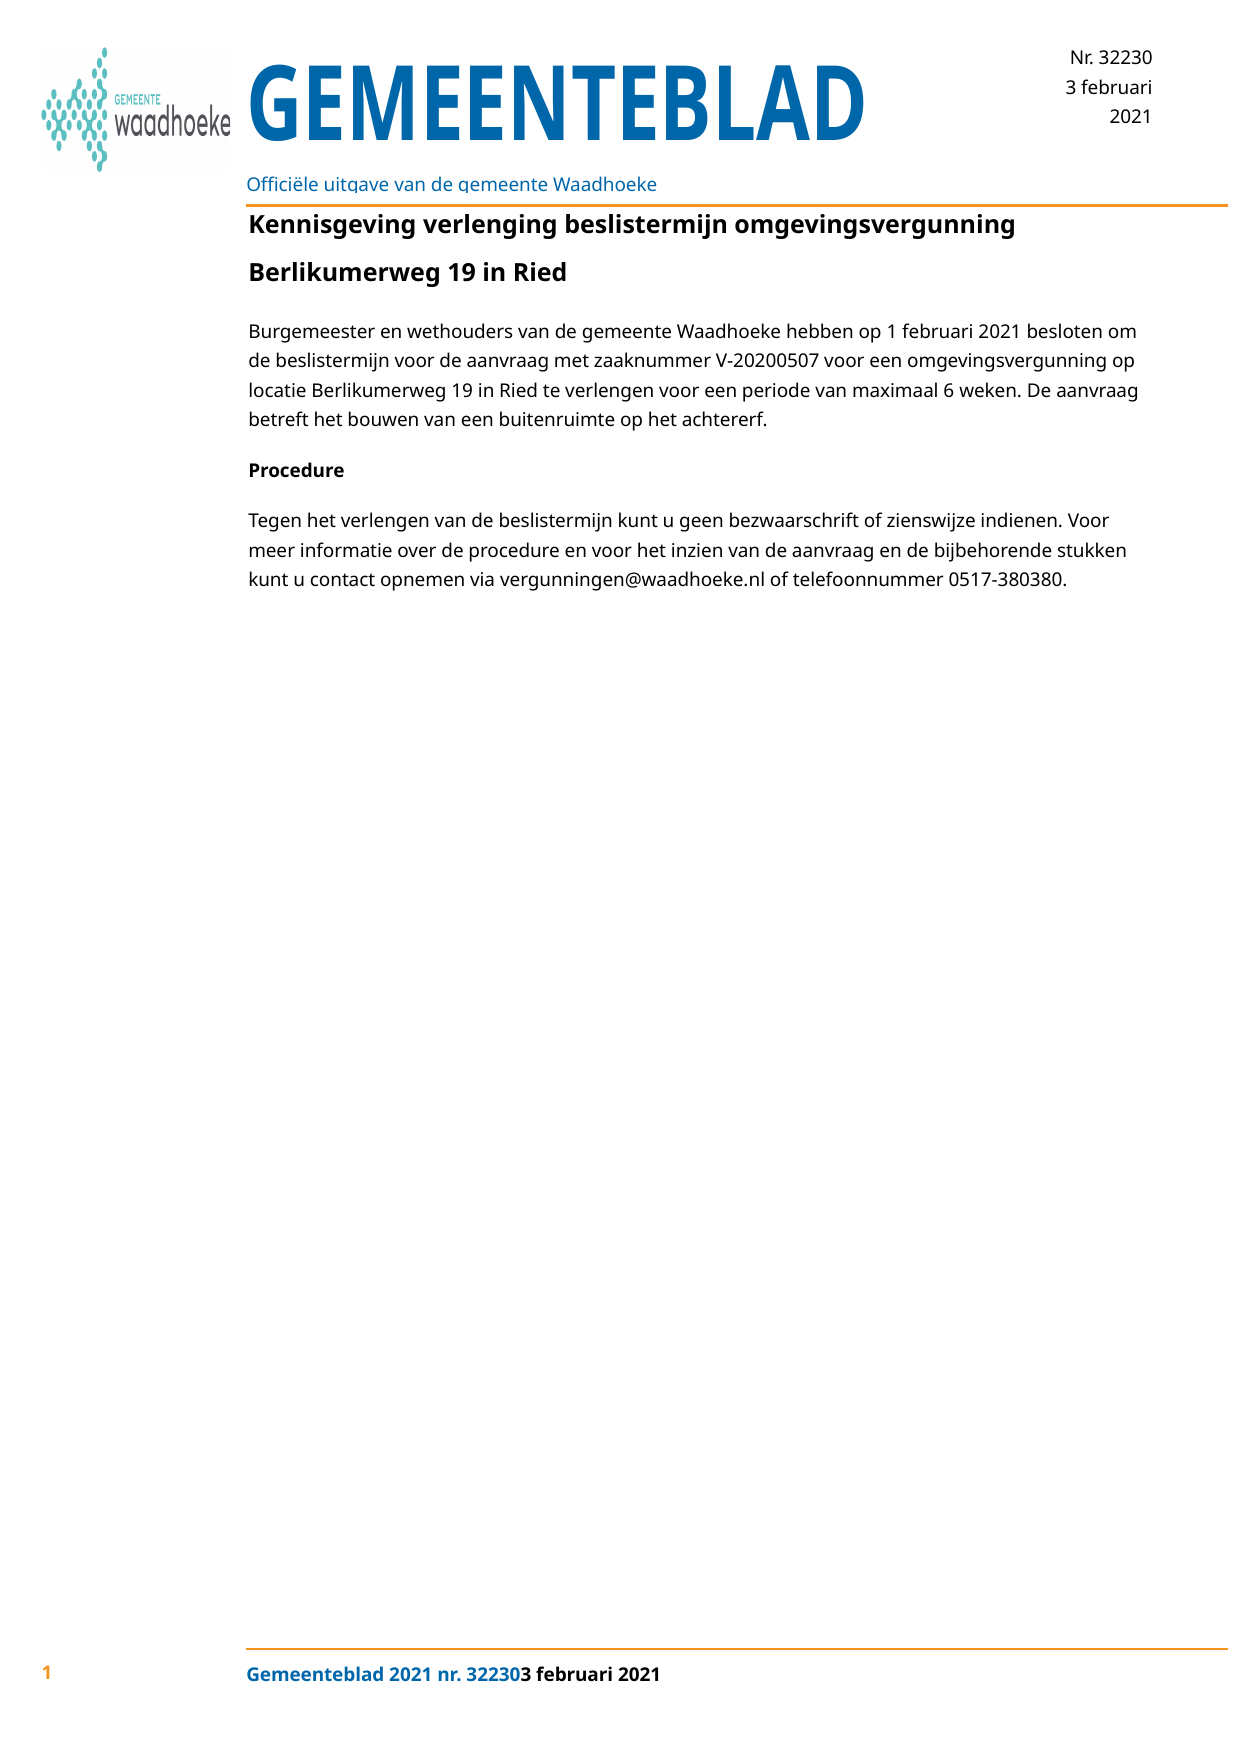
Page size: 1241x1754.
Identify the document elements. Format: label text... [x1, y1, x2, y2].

picture [41, 47, 231, 172]
text Burgemeester en wethouders van de gemeente Waadhoeke hebben op 1 februari 2021 besloten om de beslistermijn voor de aanvraag met zaaknummer V-20200507 voor een omgevingsvergunning op locatie Berlikumerweg 19 in Ried te verlengen voor een periode van maximaal 6 weken. De aanvraag betreft het bouwen van een buitenruimte op het achtererf. [248, 318, 1152, 432]
text Tegen het verlengen van de beslistermijn kunt u geen bezwaarschrift of zienswijze indienen. Voor meer informatie over de procedure en voor het inzien van de aanvraag en de bijbehorende stukken kunt u contact opnemen via vergunningen@waadhoeke.nl of telefoonnummer 0517-380380. [248, 507, 1152, 592]
text Kennisgeving verlenging beslistermijn omgevingsvergunning Berlikumerweg 19 in Ried [248, 207, 1152, 288]
text Procedure [248, 457, 1152, 483]
